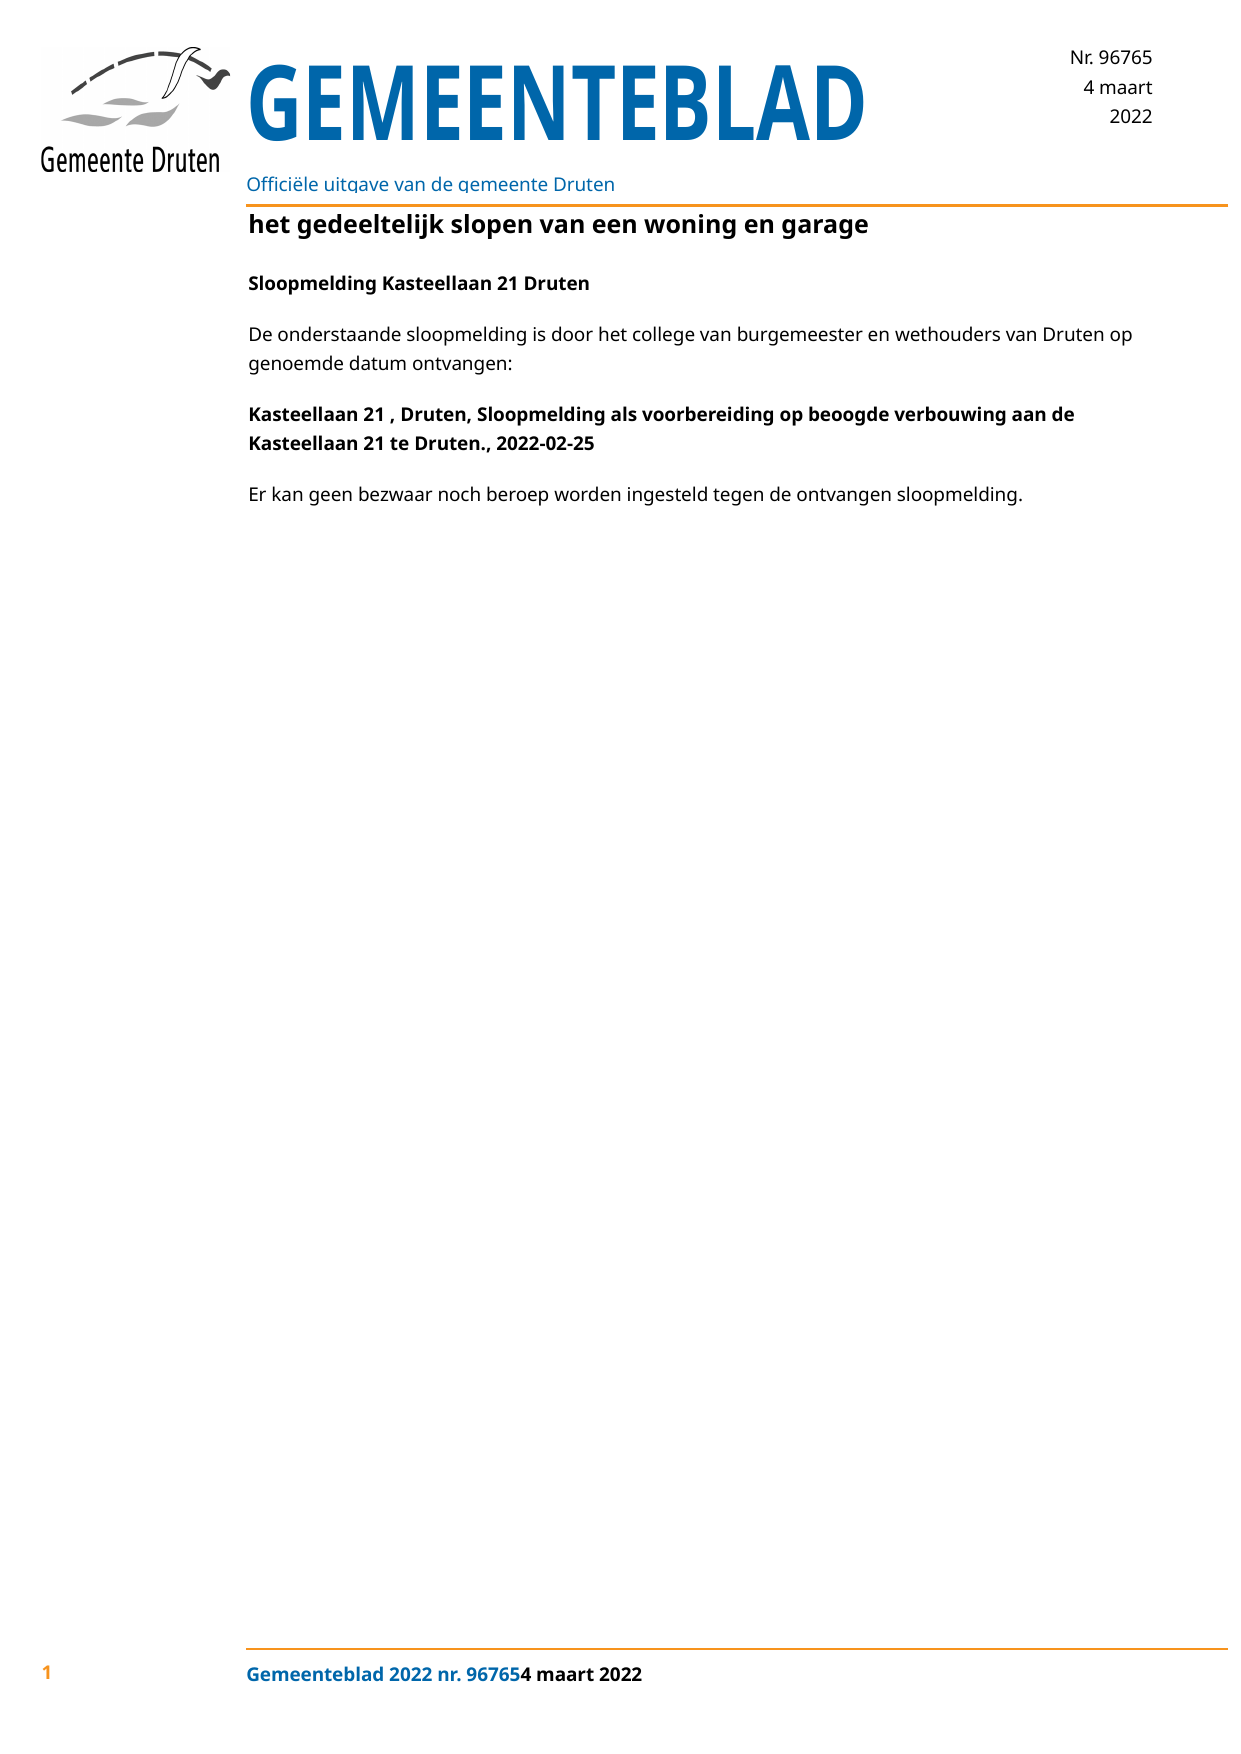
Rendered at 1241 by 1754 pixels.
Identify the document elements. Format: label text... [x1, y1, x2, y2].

text De onderstaande sloopmelding is door het college van burgemeester en wethouders van Druten op genoemde datum ontvangen: [248, 321, 1152, 376]
picture [41, 47, 231, 172]
text Er kan geen bezwaar noch beroep worden ingesteld tegen de ontvangen sloopmelding. [248, 481, 1152, 506]
text Sloopmelding Kasteellaan 21 Druten [248, 270, 1152, 296]
text het gedeeltelijk slopen van een woning en garage [248, 207, 1152, 241]
text Kasteellaan 21 , Druten, Sloopmelding als voorbereiding op beoogde verbouwing aan de Kasteellaan 21 te Druten., 2022-02-25 [248, 401, 1152, 456]
